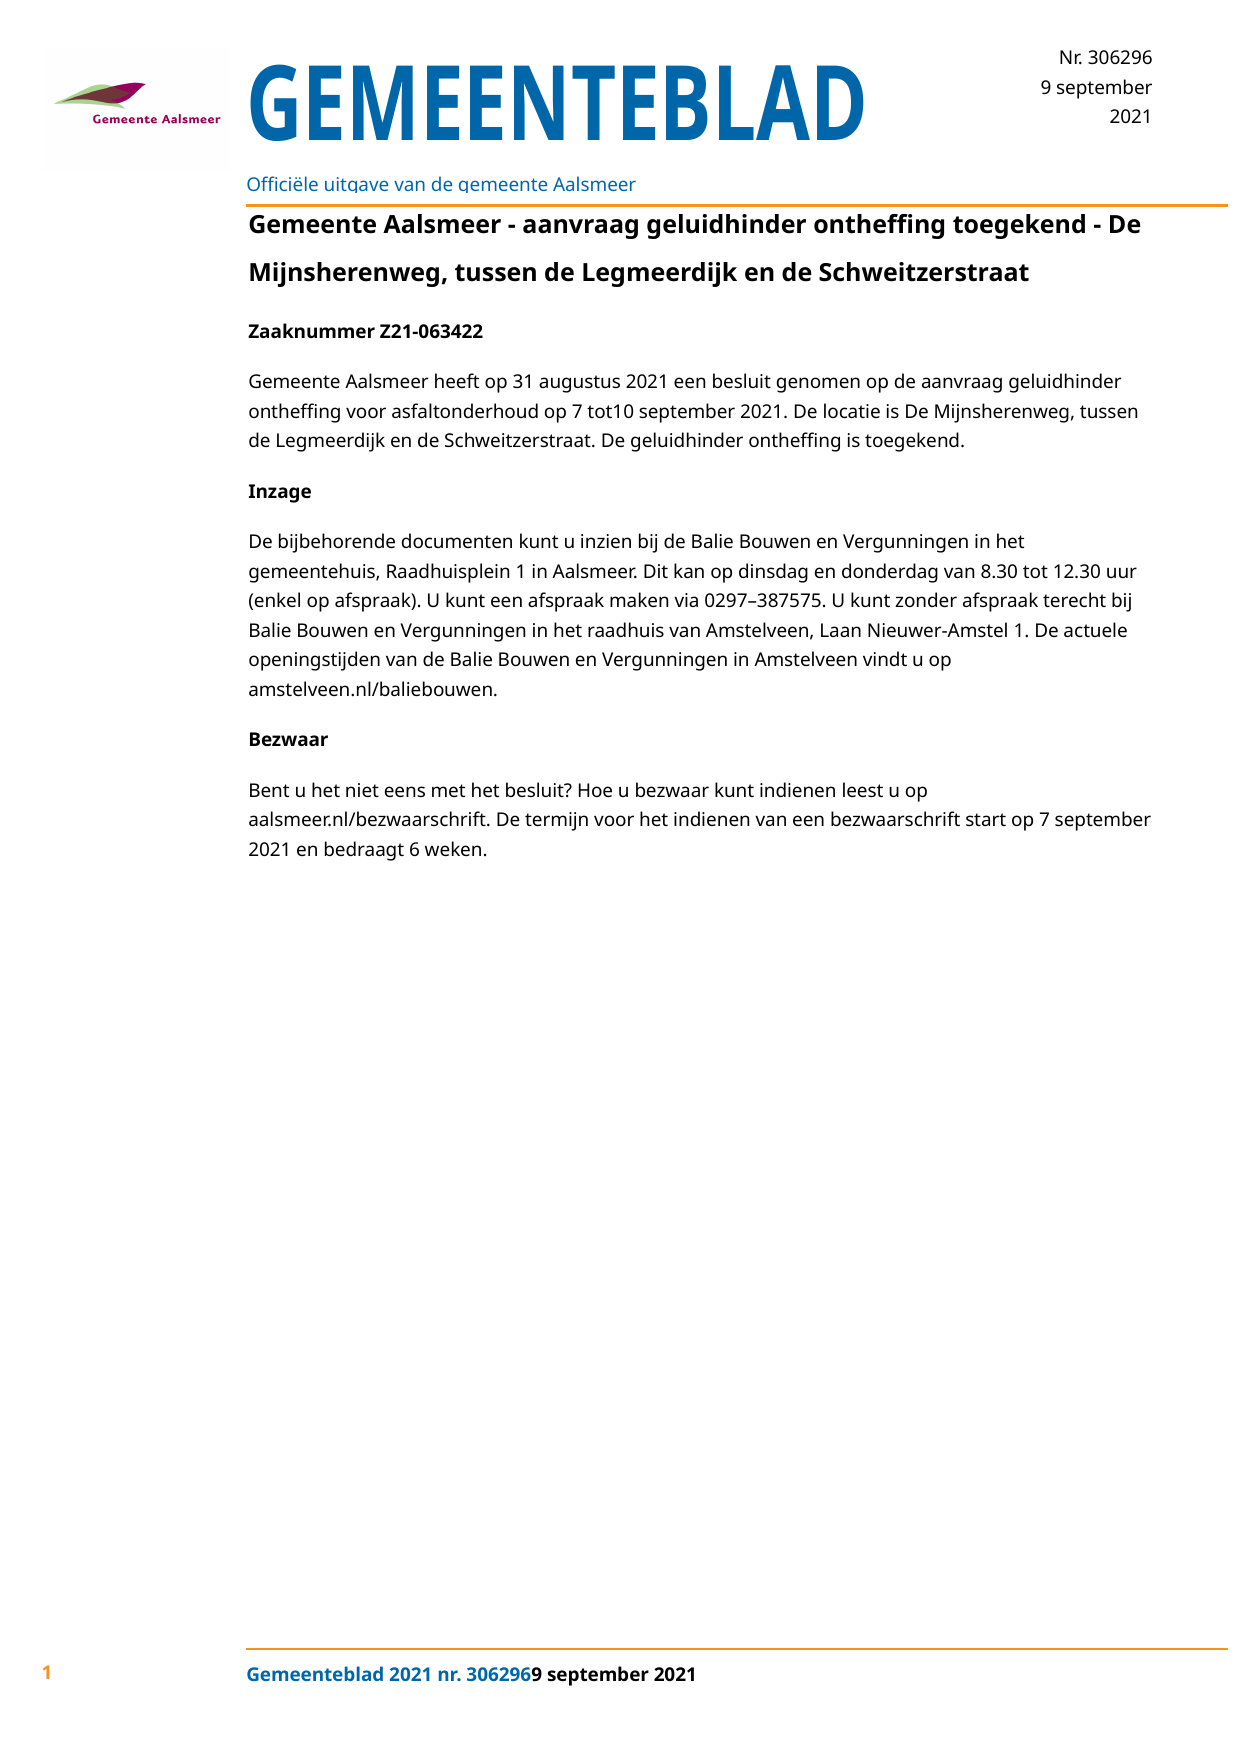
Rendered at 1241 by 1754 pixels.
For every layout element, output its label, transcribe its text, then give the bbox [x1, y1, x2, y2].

text Bent u het niet eens met het besluit? Hoe u bezwaar kunt indienen leest u op aalsmeer.nl/bezwaarschrift. De termijn voor het indienen van een bezwaarschrift start op 7 september 2021 en bedraagt 6 weken. [248, 777, 1152, 862]
text De bijbehorende documenten kunt u inzien bij de Balie Bouwen en Vergunningen in het gemeentehuis, Raadhuisplein 1 in Aalsmeer. Dit kan op dinsdag en donderdag van 8.30 tot 12.30 uur (enkel op afspraak). U kunt een afspraak maken via 0297–387575. U kunt zonder afspraak terecht bij Balie Bouwen en Vergunningen in het raadhuis van Amstelveen, Laan Nieuwer-Amstel 1. De actuele openingstijden van de Balie Bouwen en Vergunningen in Amstelveen vindt u op amstelveen.nl/baliebouwen. [248, 528, 1152, 702]
text Gemeente Aalsmeer - aanvraag geluidhinder ontheffing toegekend - De Mijnsherenweg, tussen de Legmeerdijk en de Schweitzerstraat [248, 207, 1152, 288]
picture [41, 47, 231, 172]
text Zaaknummer Z21-063422 [248, 318, 1152, 344]
text Gemeente Aalsmeer heeft op 31 augustus 2021 een besluit genomen op de aanvraag geluidhinder ontheffing voor asfaltonderhoud op 7 tot10 september 2021. De locatie is De Mijnsherenweg, tussen de Legmeerdijk en de Schweitzerstraat. De geluidhinder ontheffing is toegekend. [248, 368, 1152, 453]
text Bezwaar [248, 727, 1152, 752]
text Inzage [248, 478, 1152, 504]
